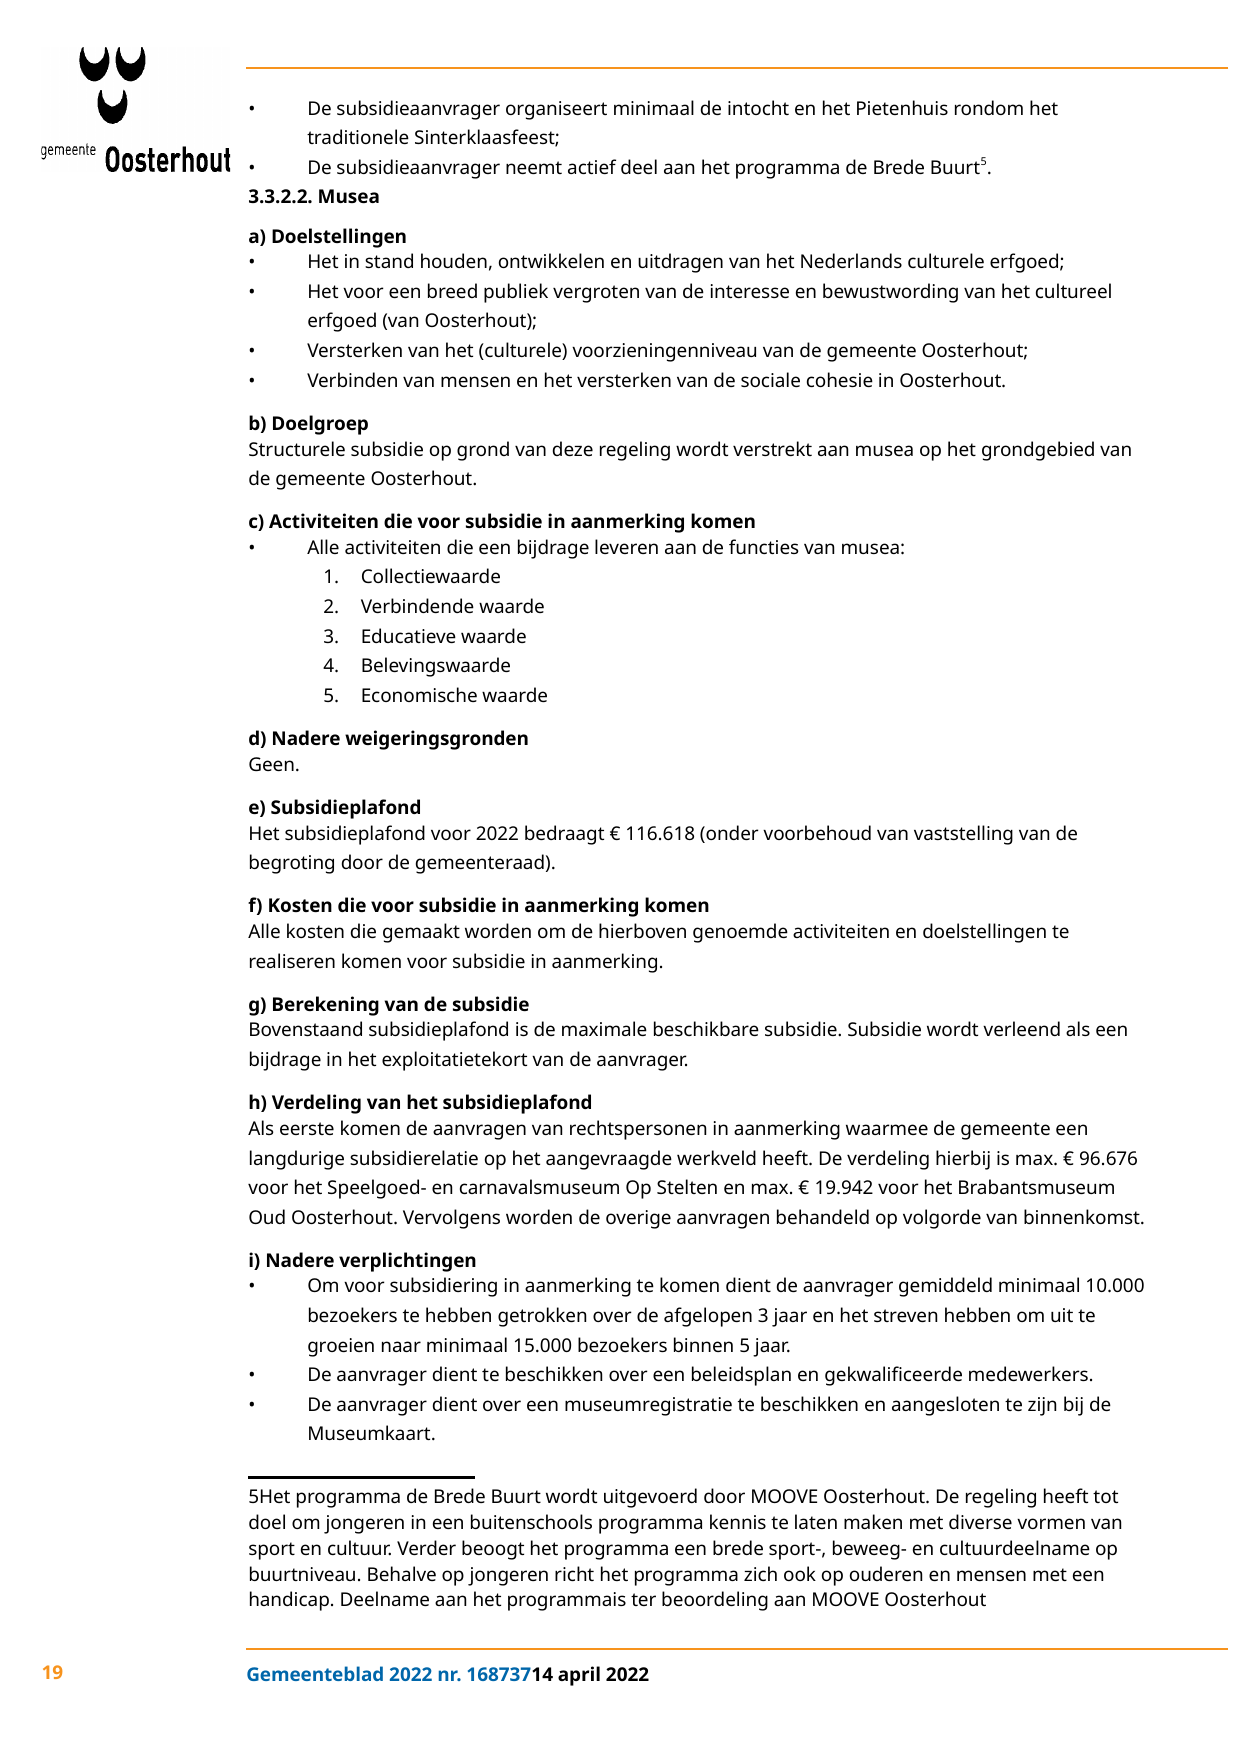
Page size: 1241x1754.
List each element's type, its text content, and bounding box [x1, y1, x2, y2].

list Versterken van het (culturele) voorzieningenniveau van de gemeente Oosterhout; [248, 337, 1152, 363]
list De aanvrager dient over een museumregistratie te beschikken en aangesloten te zijn bij de Museumkaart. [248, 1391, 1152, 1446]
picture [41, 47, 231, 172]
text Geen. [248, 751, 1152, 777]
text c) Activiteiten die voor subsidie in aanmerking komen [248, 508, 1152, 534]
list De subsidieaanvrager organiseert minimaal de intocht en het Pietenhuis rondom het traditionele Sinterklaasfeest; [248, 95, 1152, 150]
text f) Kosten die voor subsidie in aanmerking komen [248, 892, 1152, 918]
text e) Subsidieplafond [248, 794, 1152, 820]
list De aanvrager dient te beschikken over een beleidsplan en gekwalificeerde medewerkers. [248, 1361, 1152, 1387]
list Het in stand houden, ontwikkelen en uitdragen van het Nederlands culturele erfgoed; [248, 248, 1152, 274]
text Bovenstaand subsidieplafond is de maximale beschikbare subsidie. Subsidie wordt verleend als een bijdrage in het exploitatietekort van de aanvrager. [248, 1017, 1152, 1072]
list Educatieve waarde [323, 623, 1152, 649]
list Verbindende waarde [323, 593, 1152, 619]
text Het subsidieplafond voor 2022 bedraagt € 116.618 (onder voorbehoud van vaststelling van de begroting door de gemeenteraad). [248, 820, 1152, 875]
text Alle kosten die gemaakt worden om de hierboven genoemde activiteiten en doelstellingen te realiseren komen voor subsidie in aanmerking. [248, 918, 1152, 973]
text Als eerste komen de aanvragen van rechtspersonen in aanmerking waarmee de gemeente een langdurige subsidierelatie op het aangevraagde werkveld heeft. De verdeling hierbij is max. € 96.676 voor het Speelgoed- en carnavalsmuseum Op Stelten en max. € 19.942 voor het Brabantsmuseum Oud Oosterhout. Vervolgens worden de overige aanvragen behandeld op volgorde van binnenkomst. [248, 1115, 1152, 1229]
list De subsidieaanvrager neemt actief deel aan het programma de Brede Buurt. [248, 154, 1152, 180]
list Het programma de Brede Buurt wordt uitgevoerd door MOOVE Oosterhout. De regeling heeft tot doel om jongeren in een buitenschools programma kennis te laten maken met diverse vormen van sport en cultuur. Verder beoogt het programma een brede sport-, beweeg- en cultuurdeelname op buurtniveau. Behalve op jongeren richt het programma zich ook op ouderen en mensen met een handicap. Deelname aan het programmais ter beoordeling aan MOOVE Oosterhout [248, 1483, 1152, 1612]
text a) Doelstellingen [248, 223, 1152, 248]
list Alle activiteiten die een bijdrage leveren aan de functies van musea: [248, 534, 1152, 560]
text h) Verdeling van het subsidieplafond [248, 1089, 1152, 1115]
text i) Nadere verplichtingen [248, 1247, 1152, 1273]
text b) Doelgroep [248, 410, 1152, 436]
list Belevingswaarde [323, 652, 1152, 678]
list Verbinden van mensen en het versterken van de sociale cohesie in Oosterhout. [248, 367, 1152, 393]
list Het voor een breed publiek vergroten van de interesse en bewustwording van het cultureel erfgoed (van Oosterhout); [248, 278, 1152, 333]
text d) Nadere weigeringsgronden [248, 725, 1152, 751]
text g) Berekening van de subsidie [248, 991, 1152, 1017]
list Economische waarde [323, 682, 1152, 708]
list Om voor subsidiering in aanmerking te komen dient de aanvrager gemiddeld minimaal 10.000 bezoekers te hebben getrokken over de afgelopen 3 jaar en het streven hebben om uit te groeien naar minimaal 15.000 bezoekers binnen 5 jaar. [248, 1273, 1152, 1358]
list Collectiewaarde [323, 564, 1152, 589]
text Structurele subsidie op grond van deze regeling wordt verstrekt aan musea op het grondgebied van de gemeente Oosterhout. [248, 436, 1152, 491]
text 3.3.2.2. Musea [248, 183, 1152, 209]
